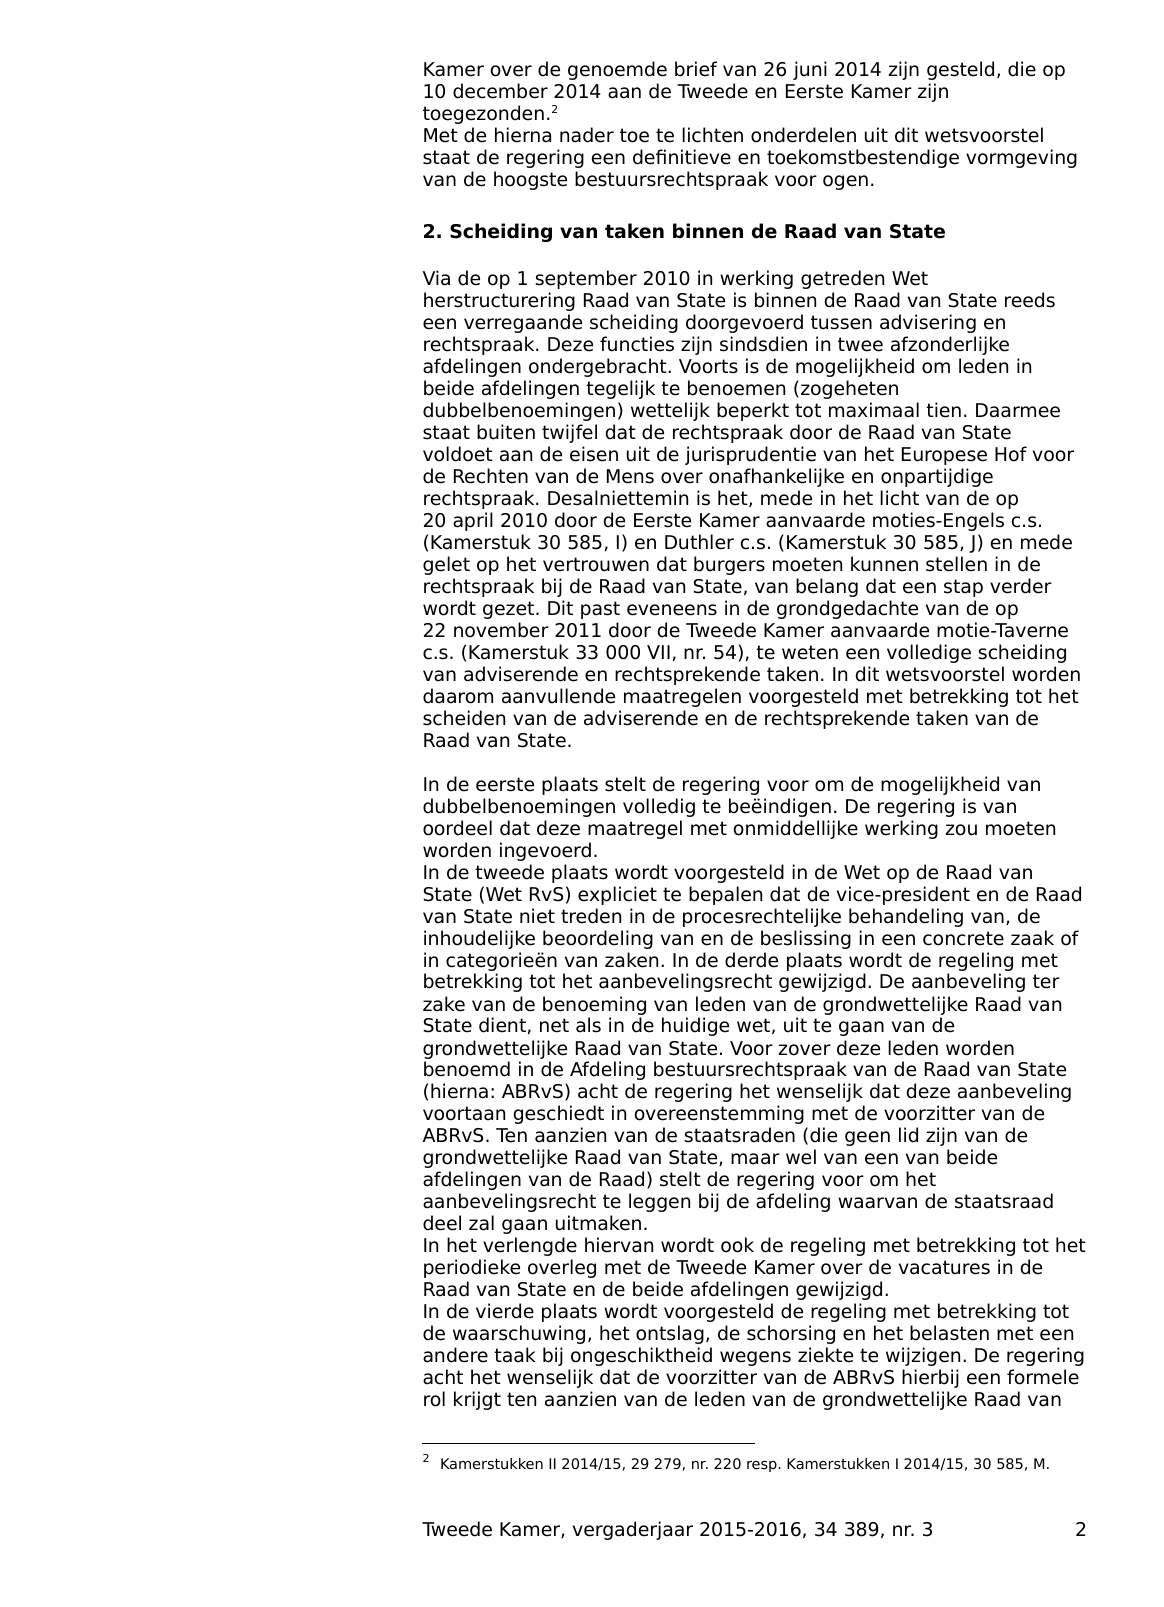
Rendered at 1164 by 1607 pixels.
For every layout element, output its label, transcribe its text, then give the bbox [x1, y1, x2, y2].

text Kamer over de genoemde brief van 26 juni 2014 zijn gesteld, die op 10 december 2014 aan de Tweede en Eerste Kamer zijn toegezonden. [422, 59, 1087, 125]
text Via de op 1 september 2010 in werking getreden Wet herstructurering Raad van State is binnen de Raad van State reeds een verregaande scheiding doorgevoerd tussen advisering en rechtspraak. Deze functies zijn sindsdien in twee afzonderlijke afdelingen ondergebracht. Voorts is de mogelijkheid om leden in beide afdelingen tegelijk te benoemen (zogeheten dubbelbenoemingen) wettelijk beperkt tot maximaal tien. Daarmee staat buiten twijfel dat de rechtspraak door de Raad van State voldoet aan de eisen uit de jurisprudentie van het Europese Hof voor de Rechten van de Mens over onafhankelijke en onpartijdige rechtspraak. Desalniettemin is het, mede in het licht van de op 20 april 2010 door de Eerste Kamer aanvaarde moties-Engels c.s. (Kamerstuk 30 585, I) en Duthler c.s. (Kamerstuk 30 585, J) en mede gelet op het vertrouwen dat burgers moeten kunnen stellen in de rechtspraak bij de Raad van State, van belang dat een stap verder wordt gezet. Dit past eveneens in de grondgedachte van de op 22 november 2011 door de Tweede Kamer aanvaarde motie-Taverne c.s. (Kamerstuk 33 000 VII, nr. 54), te weten een volledige scheiding van adviserende en rechtsprekende taken. In dit wetsvoorstel worden daarom aanvullende maatregelen voorgesteld met betrekking tot het scheiden van de adviserende en de rechtsprekende taken van de Raad van State. [422, 268, 1087, 751]
text In de eerste plaats stelt de regering voor om de mogelijkheid van dubbelbenoemingen volledig te beëindigen. De regering is van oordeel dat deze maatregel met onmiddellijke werking zou moeten worden ingevoerd. [422, 774, 1087, 862]
text In de vierde plaats wordt voorgesteld de regeling met betrekking tot de waarschuwing, het ontslag, de schorsing en het belasten met een andere taak bij ongeschiktheid wegens ziekte te wijzigen. De regering acht het wenselijk dat de voorzitter van de ABRvS hierbij een formele rol krijgt ten aanzien van de leden van de grondwettelijke Raad van [422, 1301, 1087, 1411]
subtitle 2. Scheiding van taken binnen de Raad van State [422, 221, 1087, 243]
text Met de hierna nader toe te lichten onderdelen uit dit wetsvoorstel staat de regering een definitieve en toekomstbestendige vormgeving van de hoogste bestuursrechtspraak voor ogen. [422, 125, 1087, 191]
text Kamerstukken II 2014/15, 29 279, nr. 220 resp. Kamerstukken I 2014/15, 30 585, M. [422, 1452, 1087, 1474]
text In het verlengde hiervan wordt ook de regeling met betrekking tot het periodieke overleg met de Tweede Kamer over de vacatures in de Raad van State en de beide afdelingen gewijzigd. [422, 1235, 1087, 1301]
text In de tweede plaats wordt voorgesteld in de Wet op de Raad van State (Wet RvS) expliciet te bepalen dat de vice-president en de Raad van State niet treden in de procesrechtelijke behandeling van, de inhoudelijke beoordeling van en de beslissing in een concrete zaak of in categorieën van zaken. In de derde plaats wordt de regeling met betrekking tot het aanbevelingsrecht gewijzigd. De aanbeveling ter zake van de benoeming van leden van de grondwettelijke Raad van State dient, net als in de huidige wet, uit te gaan van de grondwettelijke Raad van State. Voor zover deze leden worden benoemd in de Afdeling bestuursrechtspraak van de Raad van State (hierna: ABRvS) acht de regering het wenselijk dat deze aanbeveling voortaan geschiedt in overeenstemming met de voorzitter van de ABRvS. Ten aanzien van de staatsraden (die geen lid zijn van de grondwettelijke Raad van State, maar wel van een van beide afdelingen van de Raad) stelt de regering voor om het aanbevelingsrecht te leggen bij de afdeling waarvan de staatsraad deel zal gaan uitmaken. [422, 862, 1087, 1235]
